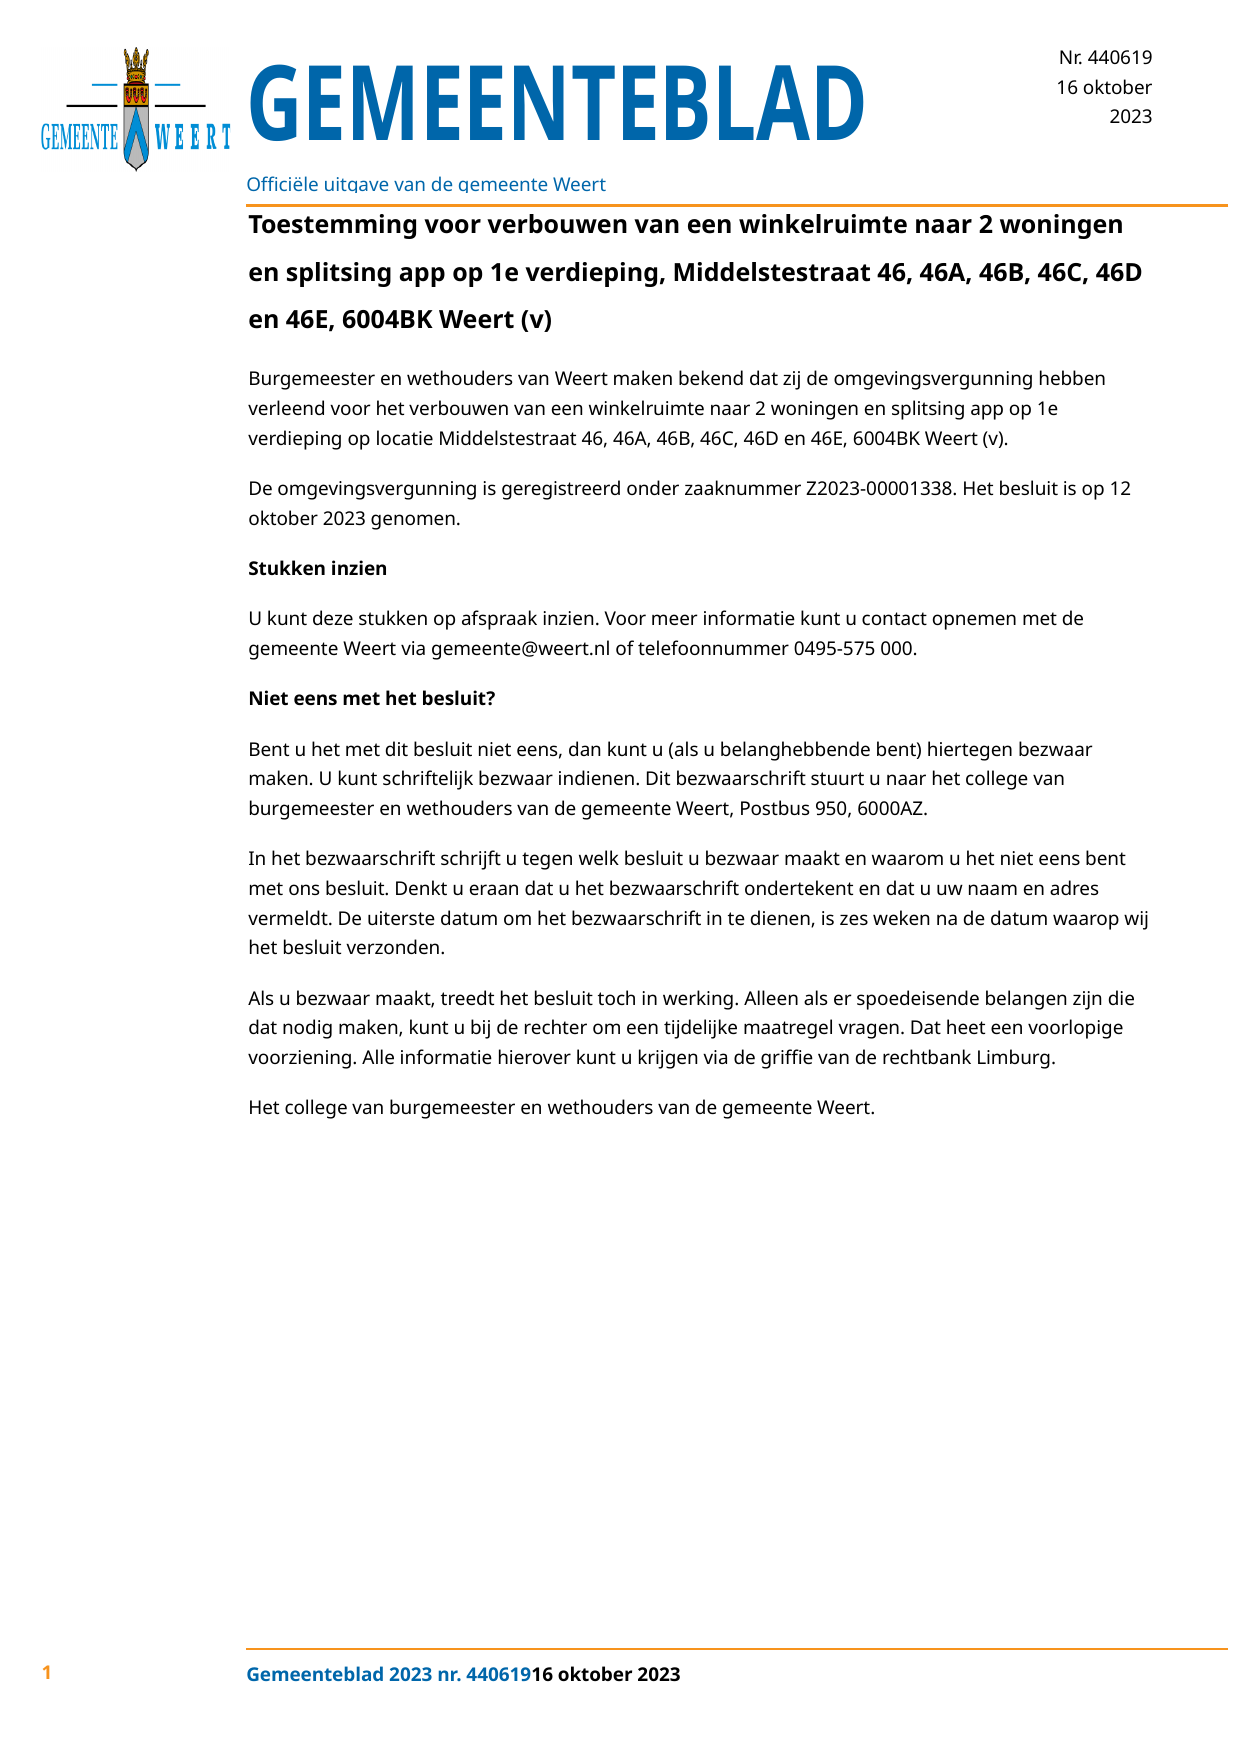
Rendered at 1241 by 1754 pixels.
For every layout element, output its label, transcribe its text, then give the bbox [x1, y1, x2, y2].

text Stukken inzien [248, 555, 1152, 581]
text Als u bezwaar maakt, treedt het besluit toch in werking. Alleen als er spoedeisende belangen zijn die dat nodig maken, kunt u bij de rechter om een tijdelijke maatregel vragen. Dat heet een voorlopige voorziening. Alle informatie hierover kunt u krijgen via de griffie van de rechtbank Limburg. [248, 985, 1152, 1069]
text In het bezwaarschrift schrijft u tegen welk besluit u bezwaar maakt en waarom u het niet eens bent met ons besluit. Denkt u eraan dat u het bezwaarschrift ondertekent en dat u uw naam en adres vermeldt. De uiterste datum om het bezwaarschrift in te dienen, is zes weken na de datum waarop wij het besluit verzonden. [248, 846, 1152, 960]
text Toestemming voor verbouwen van een winkelruimte naar 2 woningen en splitsing app op 1e verdieping, Middelstestraat 46, 46A, 46B, 46C, 46D en 46E, 6004BK Weert (v) [248, 207, 1152, 336]
text De omgevingsvergunning is geregistreerd onder zaaknummer Z2023-00001338. Het besluit is op 12 oktober 2023 genomen. [248, 475, 1152, 530]
text U kunt deze stukken op afspraak inzien. Voor meer informatie kunt u contact opnemen met de gemeente Weert via gemeente@weert.nl of telefoonnummer 0495-575 000. [248, 606, 1152, 661]
text Niet eens met het besluit? [248, 686, 1152, 711]
text Burgemeester en wethouders van Weert maken bekend dat zij de omgevingsvergunning hebben verleend voor het verbouwen van een winkelruimte naar 2 woningen en splitsing app op 1e verdieping op locatie Middelstestraat 46, 46A, 46B, 46C, 46D en 46E, 6004BK Weert (v). [248, 366, 1152, 450]
text Bent u het met dit besluit niet eens, dan kunt u (als u belanghebbende bent) hiertegen bezwaar maken. U kunt schriftelijk bezwaar indienen. Dit bezwaarschrift stuurt u naar het college van burgemeester en wethouders van de gemeente Weert, Postbus 950, 6000AZ. [248, 736, 1152, 821]
picture [41, 47, 231, 172]
text Het college van burgemeester en wethouders van de gemeente Weert. [248, 1094, 1152, 1120]
